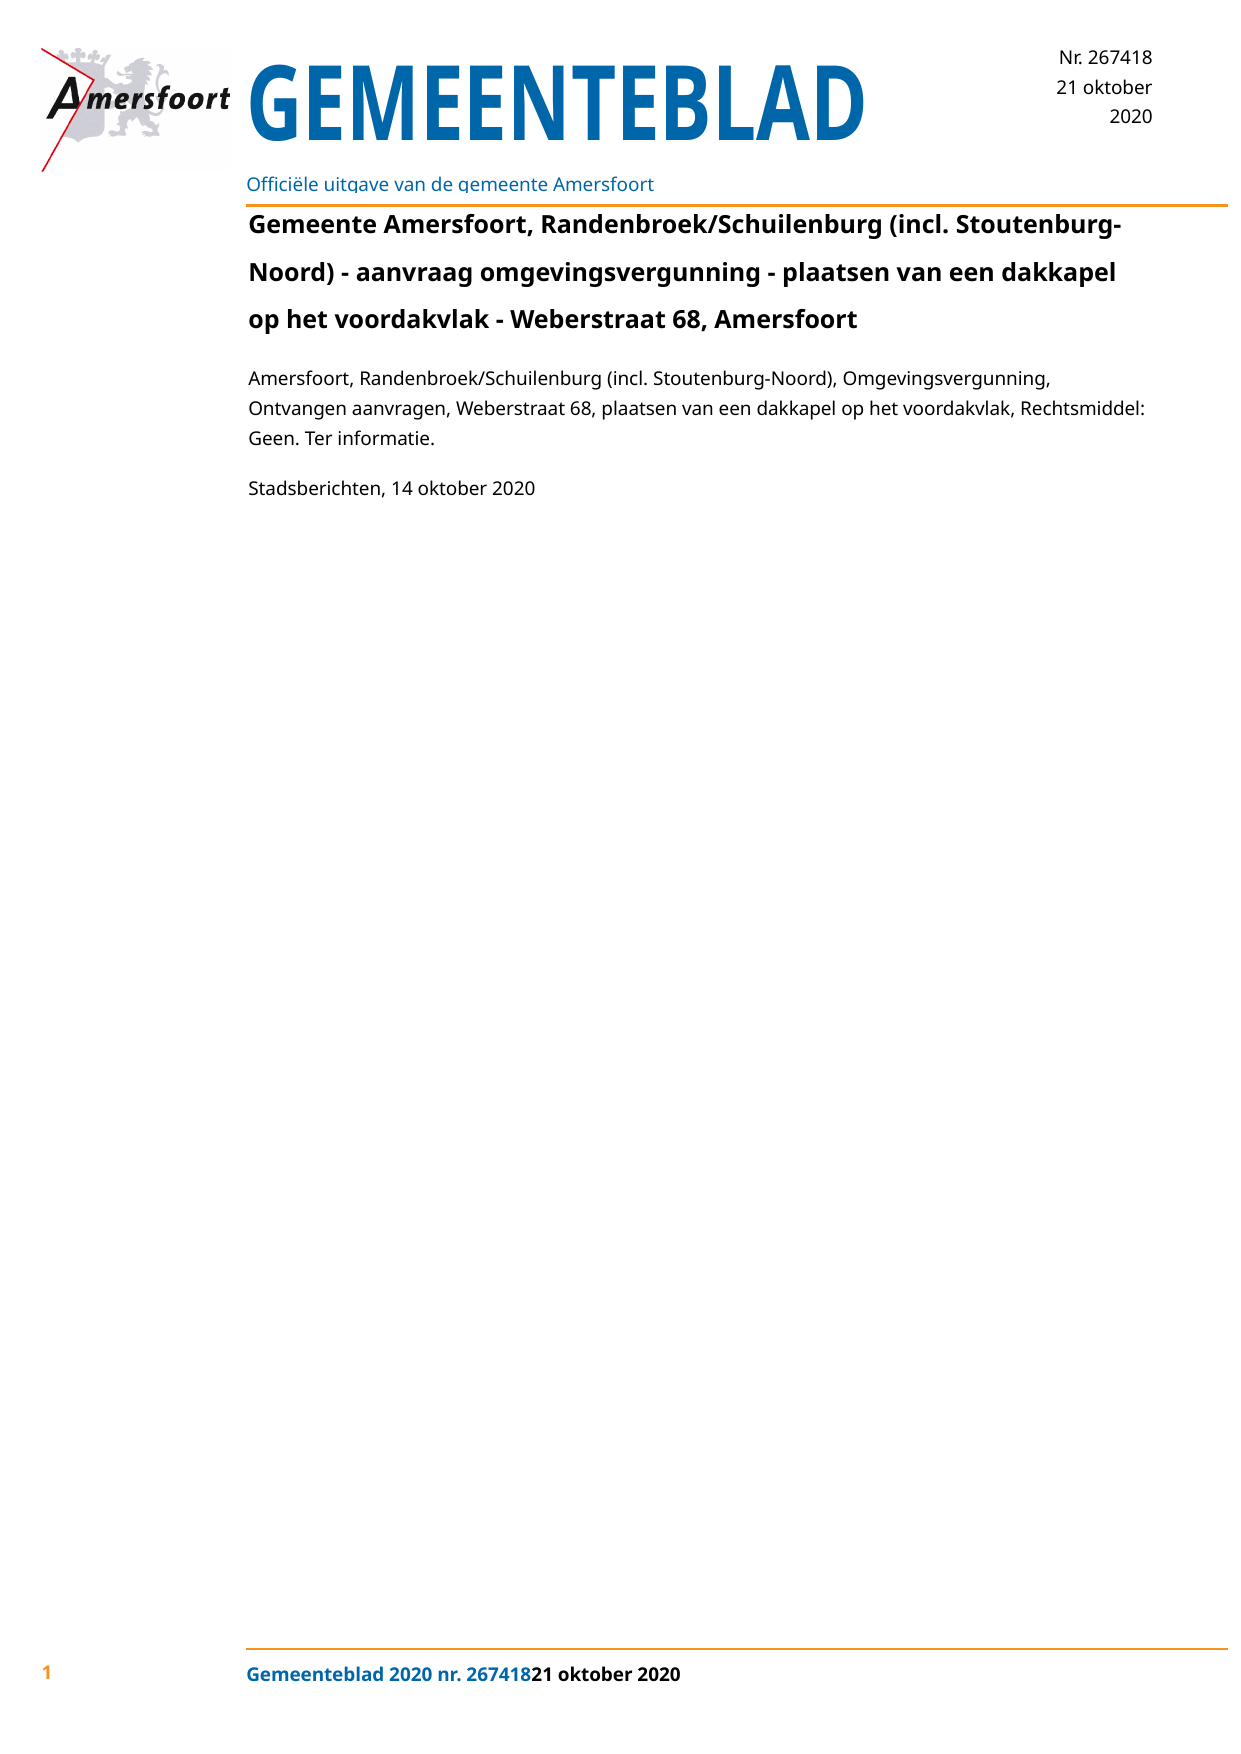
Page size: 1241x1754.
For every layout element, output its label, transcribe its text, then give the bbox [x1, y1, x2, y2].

text Gemeente Amersfoort, Randenbroek/Schuilenburg (incl. Stoutenburg-Noord) - aanvraag omgevingsvergunning - plaatsen van een dakkapel op het voordakvlak - Weberstraat 68, Amersfoort [248, 207, 1152, 336]
picture [41, 47, 231, 172]
text Amersfoort, Randenbroek/Schuilenburg (incl. Stoutenburg-Noord), Omgevingsvergunning, Ontvangen aanvragen, Weberstraat 68, plaatsen van een dakkapel op het voordakvlak, Rechtsmiddel: Geen. Ter informatie. [248, 366, 1152, 450]
text Stadsberichten, 14 oktober 2020 [248, 475, 1152, 501]
